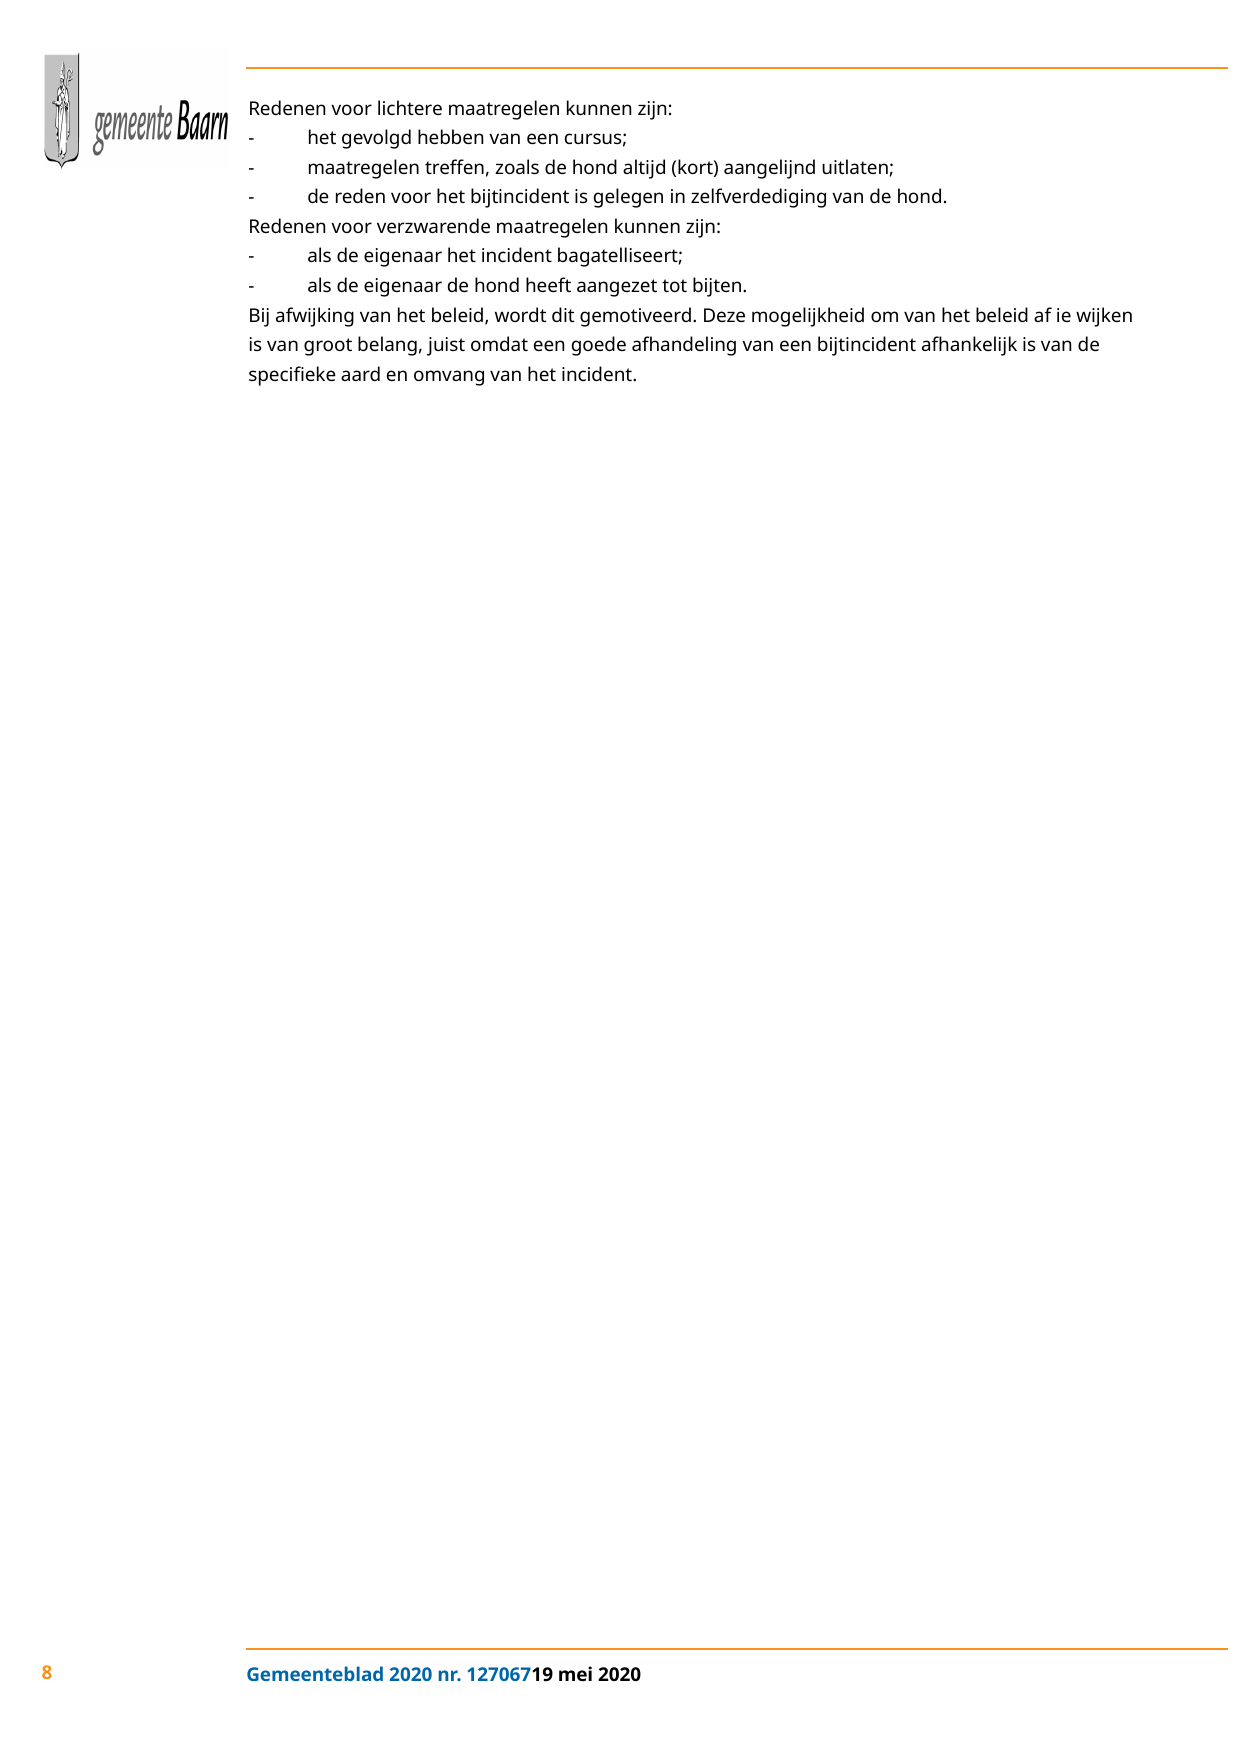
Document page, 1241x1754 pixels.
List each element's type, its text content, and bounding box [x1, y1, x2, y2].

text Bij afwijking van het beleid, wordt dit gemotiveerd. Deze mogelijkheid om van het beleid af ie wijken is van groot belang, juist omdat een goede afhandeling van een bijtincident afhankelijk is van de specifieke aard en omvang van het incident. [248, 302, 1152, 387]
text Redenen voor lichtere maatregelen kunnen zijn: [248, 95, 1152, 121]
picture [41, 47, 231, 172]
list de reden voor het bijtincident is gelegen in zelfverdediging van de hond. [248, 183, 1152, 209]
list als de eigenaar het incident bagatelliseert; [248, 243, 1152, 268]
list als de eigenaar de hond heeft aangezet tot bijten. [248, 272, 1152, 298]
text Redenen voor verzwarende maatregelen kunnen zijn: [248, 213, 1152, 239]
list het gevolgd hebben van een cursus; [248, 124, 1152, 150]
list maatregelen treffen, zoals de hond altijd (kort) aangelijnd uitlaten; [248, 154, 1152, 180]
